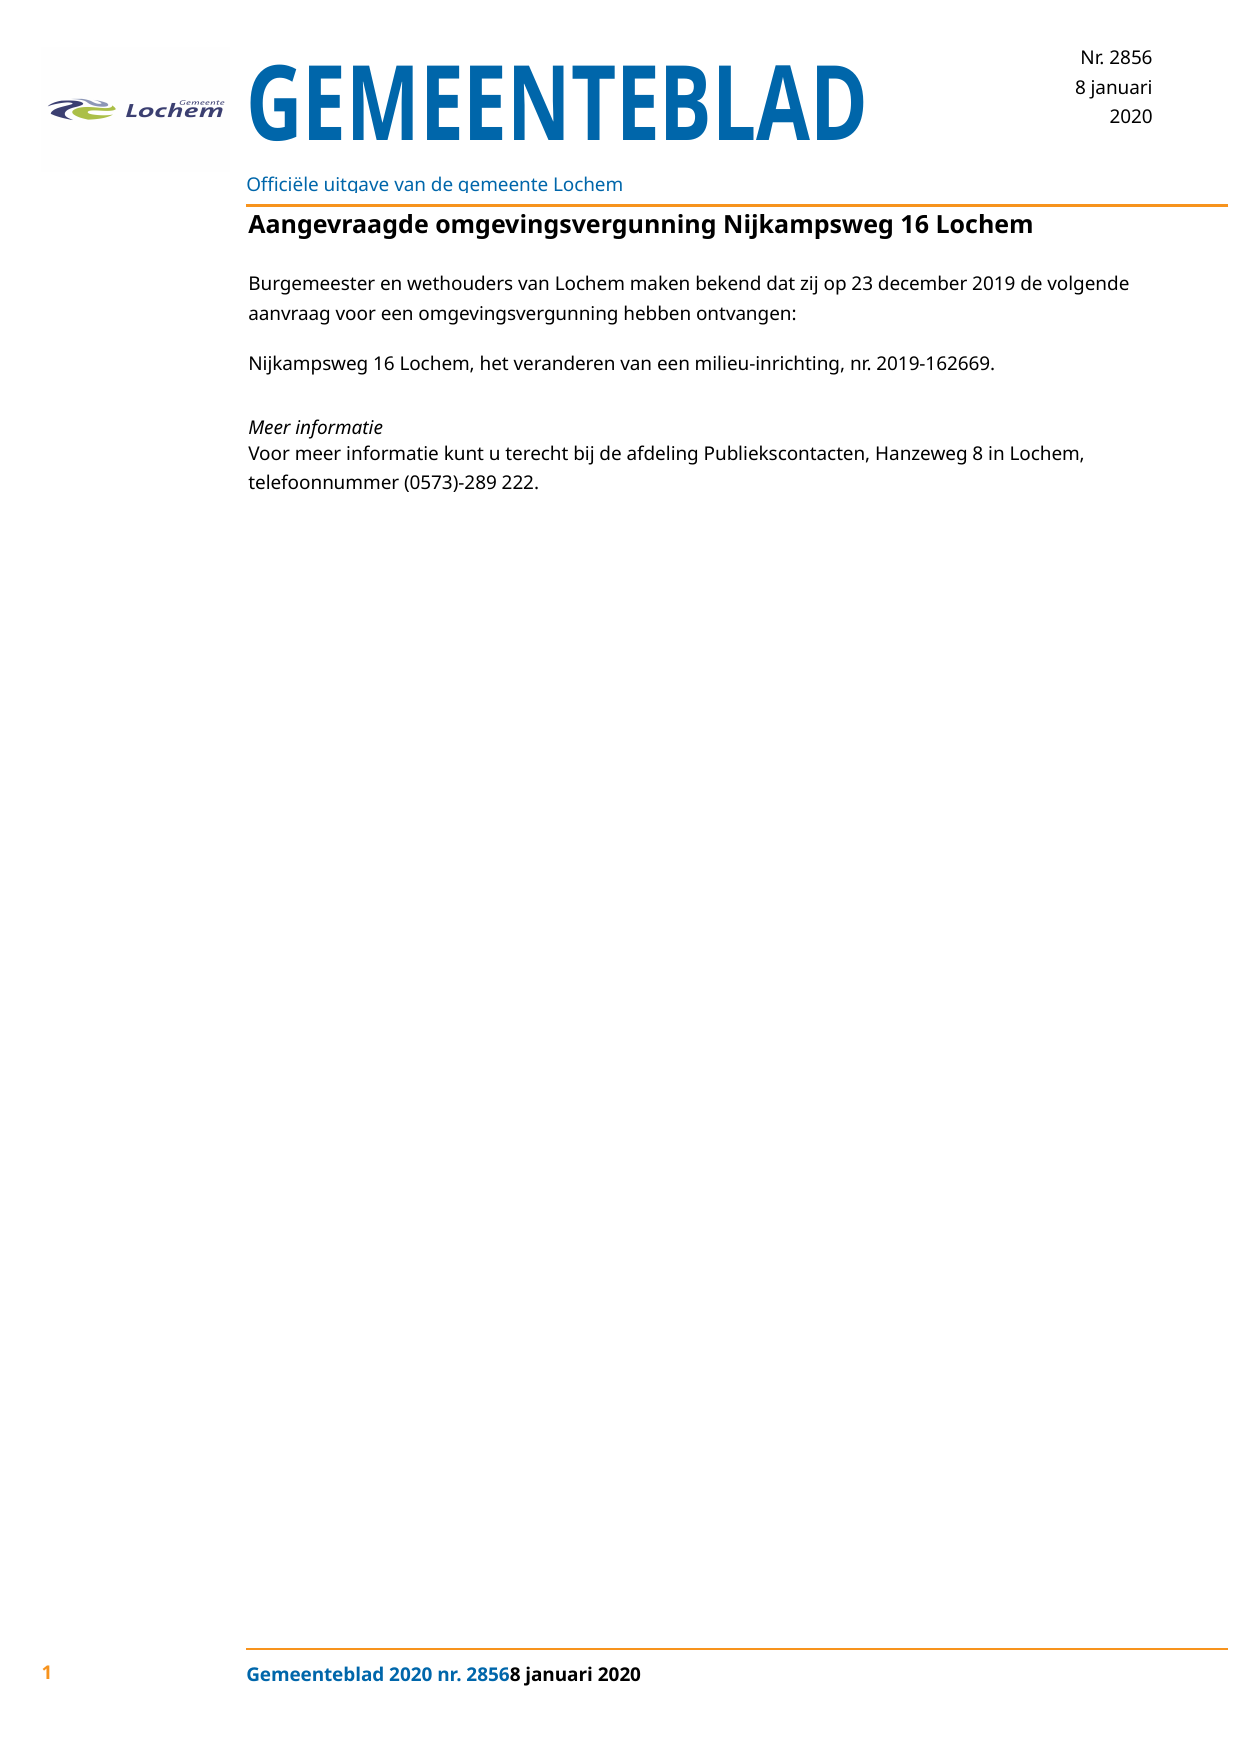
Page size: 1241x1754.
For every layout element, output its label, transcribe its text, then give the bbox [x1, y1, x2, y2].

text Aangevraagde omgevingsvergunning Nijkampsweg 16 Lochem [248, 207, 1152, 241]
text Meer informatie [248, 414, 1152, 440]
text Voor meer informatie kunt u terecht bij de afdeling Publiekscontacten, Hanzeweg 8 in Lochem, telefoonnummer (0573)-289 222. [248, 440, 1152, 495]
text Nijkampsweg 16 Lochem, het veranderen van een milieu-inrichting, nr. 2019-162669. [248, 350, 1152, 376]
text Burgemeester en wethouders van Lochem maken bekend dat zij op 23 december 2019 de volgende aanvraag voor een omgevingsvergunning hebben ontvangen: [248, 270, 1152, 326]
picture [41, 47, 231, 172]
